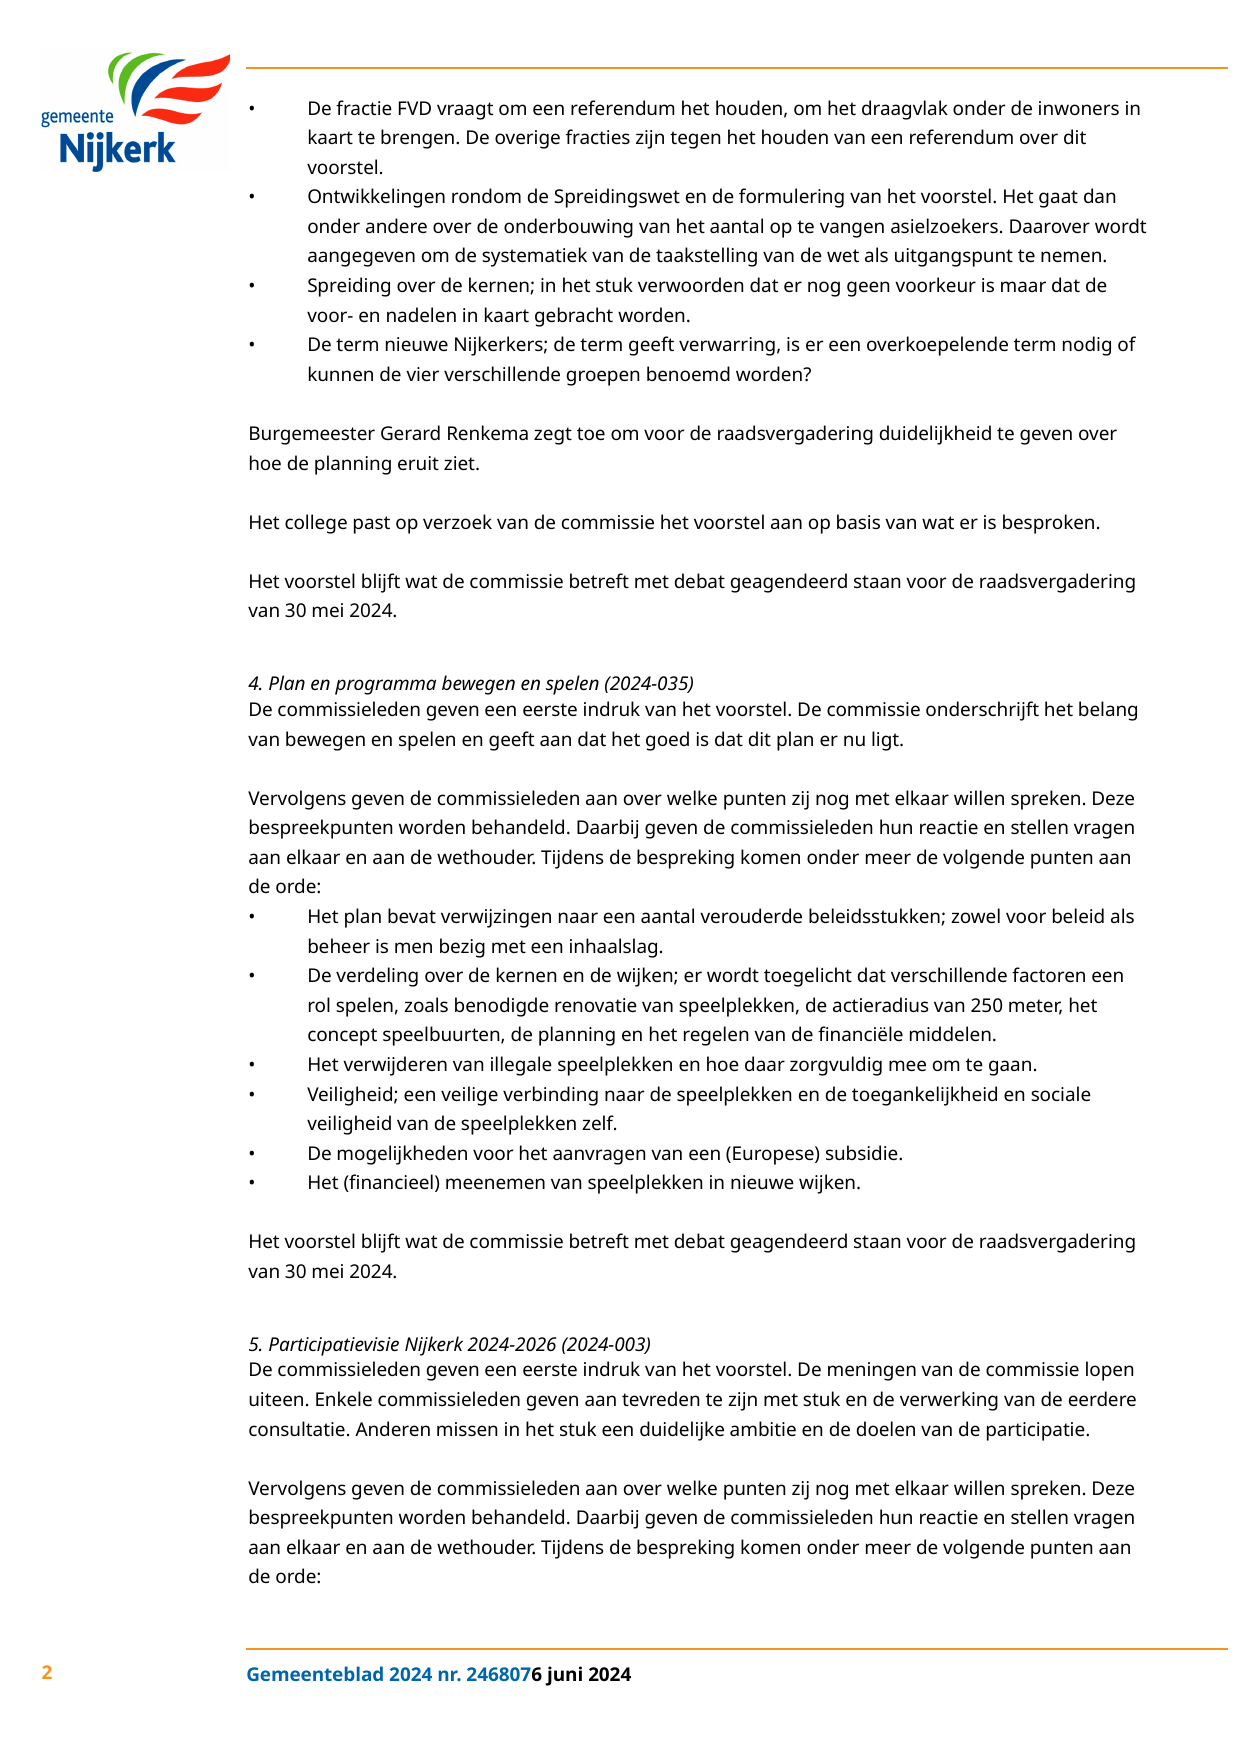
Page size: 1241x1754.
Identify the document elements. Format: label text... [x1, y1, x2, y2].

list De term nieuwe Nijkerkers; de term geeft verwarring, is er een overkoepelende term nodig of kunnen de vier verschillende groepen benoemd worden? [248, 331, 1152, 387]
text Het voorstel blijft wat de commissie betreft met debat geagendeerd staan voor de raadsvergadering van 30 mei 2024. [248, 568, 1152, 623]
list Het verwijderen van illegale speelplekken en hoe daar zorgvuldig mee om te gaan. [248, 1051, 1152, 1077]
text 5. Participatievisie Nijkerk 2024-2026 (2024-003) [248, 1331, 1152, 1357]
text Het college past op verzoek van de commissie het voorstel aan op basis van wat er is besproken. [248, 509, 1152, 535]
list Het (financieel) meenemen van speelplekken in nieuwe wijken. [248, 1169, 1152, 1195]
list Het plan bevat verwijzingen naar een aantal verouderde beleidsstukken; zowel voor beleid als beheer is men bezig met een inhaalslag. [248, 903, 1152, 958]
text Vervolgens geven de commissieleden aan over welke punten zij nog met elkaar willen spreken. Deze bespreekpunten worden behandeld. Daarbij geven de commissieleden hun reactie en stellen vragen aan elkaar en aan de wethouder. Tijdens de bespreking komen onder meer de volgende punten aan de orde: [248, 1475, 1152, 1589]
text Vervolgens geven de commissieleden aan over welke punten zij nog met elkaar willen spreken. Deze bespreekpunten worden behandeld. Daarbij geven de commissieleden hun reactie en stellen vragen aan elkaar en aan de wethouder. Tijdens de bespreking komen onder meer de volgende punten aan de orde: [248, 785, 1152, 899]
list De mogelijkheden voor het aanvragen van een (Europese) subsidie. [248, 1140, 1152, 1166]
list Spreiding over de kernen; in het stuk verwoorden dat er nog geen voorkeur is maar dat de voor- en nadelen in kaart gebracht worden. [248, 272, 1152, 328]
text De commissieleden geven een eerste indruk van het voorstel. De commissie onderschrijft het belang van bewegen en spelen en geeft aan dat het goed is dat dit plan er nu ligt. [248, 696, 1152, 751]
text Het voorstel blijft wat de commissie betreft met debat geagendeerd staan voor de raadsvergadering van 30 mei 2024. [248, 1229, 1152, 1284]
list De fractie FVD vraagt om een referendum het houden, om het draagvlak onder de inwoners in kaart te brengen. De overige fracties zijn tegen het houden van een referendum over dit voorstel. [248, 95, 1152, 180]
text 4. Plan en programma bewegen en spelen (2024-035) [248, 670, 1152, 696]
text De commissieleden geven een eerste indruk van het voorstel. De meningen van de commissie lopen uiteen. Enkele commissieleden geven aan tevreden te zijn met stuk en de verwerking van de eerdere consultatie. Anderen missen in het stuk een duidelijke ambitie en de doelen van de participatie. [248, 1357, 1152, 1442]
picture [41, 47, 231, 172]
list Ontwikkelingen rondom de Spreidingswet en de formulering van het voorstel. Het gaat dan onder andere over de onderbouwing van het aantal op te vangen asielzoekers. Daarover wordt aangegeven om de systematiek van de taakstelling van de wet als uitgangspunt te nemen. [248, 183, 1152, 268]
text Burgemeester Gerard Renkema zegt toe om voor de raadsvergadering duidelijkheid te geven over hoe de planning eruit ziet. [248, 420, 1152, 476]
list Veiligheid; een veilige verbinding naar de speelplekken en de toegankelijkheid en sociale veiligheid van de speelplekken zelf. [248, 1081, 1152, 1136]
list De verdeling over de kernen en de wijken; er wordt toegelicht dat verschillende factoren een rol spelen, zoals benodigde renovatie van speelplekken, de actieradius van 250 meter, het concept speelbuurten, de planning en het regelen van de financiële middelen. [248, 962, 1152, 1047]
